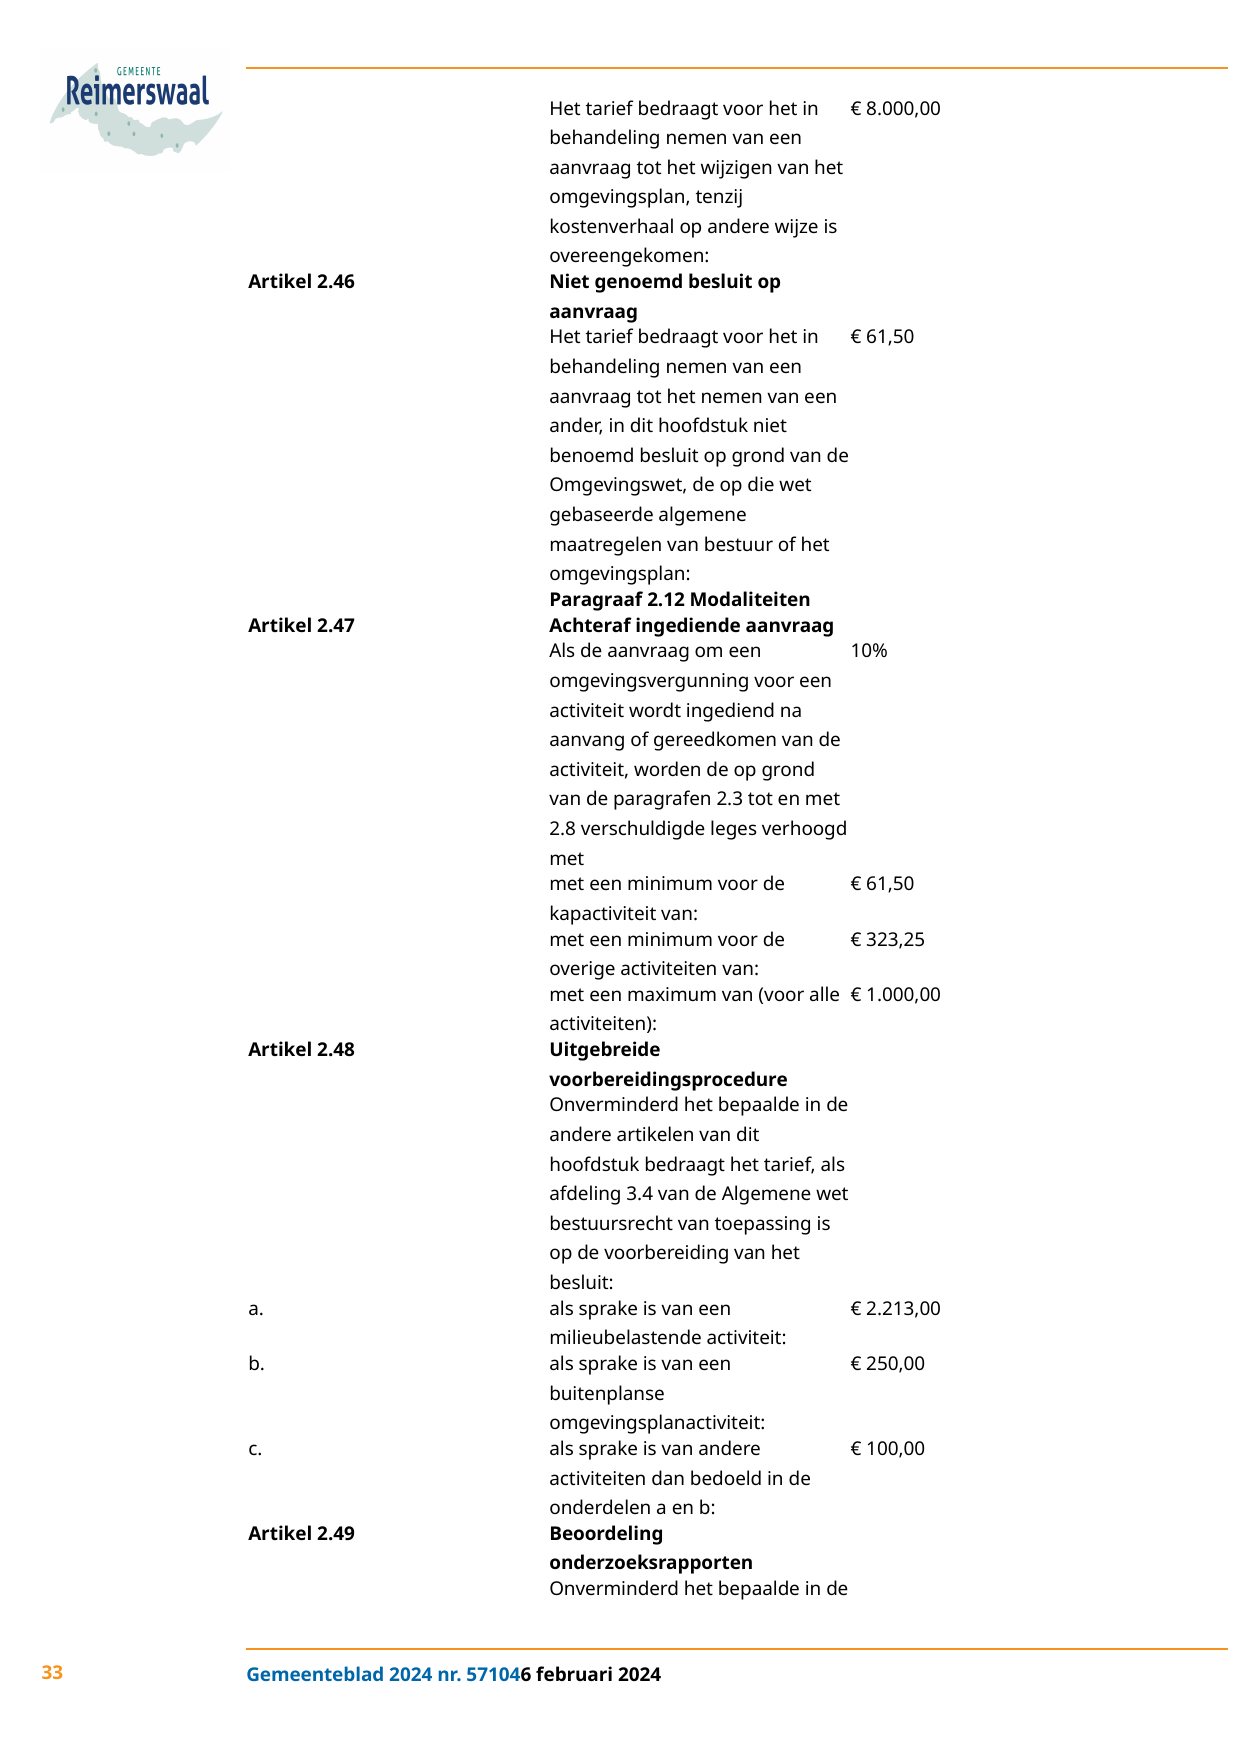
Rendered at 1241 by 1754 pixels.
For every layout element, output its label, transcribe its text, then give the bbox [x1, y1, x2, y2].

table_cell Paragraaf 2.12 Modaliteiten [549, 586, 850, 612]
table_cell als sprake is van een milieubelastende activiteit: [549, 1295, 850, 1350]
table_cell Als de aanvraag om een omgevingsvergunning voor een activiteit wordt ingediend na aanvang of gereedkomen van de activiteit, worden de op grond van de paragrafen 2.3 tot en met 2.8 verschuldigde leges verhoogd met [549, 638, 850, 870]
table_cell [248, 95, 549, 268]
table_cell € 61,50 [850, 870, 1152, 926]
table_cell [850, 269, 1152, 324]
table_cell met een minimum voor de kapactiviteit van: [549, 870, 850, 926]
table_cell Het tarief bedraagt voor het in behandeling nemen van een aanvraag tot het nemen van een ander, in dit hoofdstuk niet benoemd besluit op grond van de Omgevingswet, de op die wet gebaseerde algemene maatregelen van bestuur of het omgevingsplan: [549, 324, 850, 586]
picture [41, 47, 231, 172]
table_cell [850, 1036, 1152, 1092]
table_cell Artikel 2.49 [248, 1520, 549, 1575]
table_cell € 250,00 [850, 1350, 1152, 1435]
table_cell [850, 1575, 1152, 1601]
table_cell € 8.000,00 [850, 95, 1152, 268]
table_cell b. [248, 1350, 549, 1435]
table_cell [248, 981, 549, 1036]
table_cell als sprake is van andere activiteiten dan bedoeld in de onderdelen a en b: [549, 1435, 850, 1520]
table_cell [248, 1092, 549, 1295]
table_cell Artikel 2.47 [248, 612, 549, 638]
table_cell € 1.000,00 [850, 981, 1152, 1036]
table_cell Onverminderd het bepaalde in de andere artikelen van dit hoofdstuk bedraagt het tarief, als afdeling 3.4 van de Algemene wet bestuursrecht van toepassing is op de voorbereiding van het besluit: [549, 1092, 850, 1295]
table_cell Uitgebreide voorbereidingsprocedure [549, 1036, 850, 1092]
table_cell [248, 1575, 549, 1601]
table_cell Onverminderd het bepaalde in de [549, 1575, 850, 1601]
table_cell [248, 870, 549, 926]
table_cell [850, 1092, 1152, 1295]
table_cell Niet genoemd besluit op aanvraag [549, 269, 850, 324]
table_cell € 61,50 [850, 324, 1152, 586]
table_cell [248, 324, 549, 586]
table_cell Het tarief bedraagt voor het in behandeling nemen van een aanvraag tot het wijzigen van het omgevingsplan, tenzij kostenverhaal op andere wijze is overeengekomen: [549, 95, 850, 268]
table_cell met een minimum voor de overige activiteiten van: [549, 926, 850, 981]
table_cell Artikel 2.46 [248, 269, 549, 324]
table_cell [248, 926, 549, 981]
table_cell € 323,25 [850, 926, 1152, 981]
table_cell 10% [850, 638, 1152, 870]
table_cell [248, 638, 549, 870]
table_cell € 100,00 [850, 1435, 1152, 1520]
table_cell als sprake is van een buitenplanse omgevingsplanactiviteit: [549, 1350, 850, 1435]
table_cell [850, 612, 1152, 638]
table_cell [850, 586, 1152, 612]
table_cell [850, 1520, 1152, 1575]
table_cell c. [248, 1435, 549, 1520]
table_cell € 2.213,00 [850, 1295, 1152, 1350]
table_cell Achteraf ingediende aanvraag [549, 612, 850, 638]
table_cell a. [248, 1295, 549, 1350]
table_cell Beoordeling onderzoeksrapporten [549, 1520, 850, 1575]
table_cell [248, 586, 549, 612]
table_cell Artikel 2.48 [248, 1036, 549, 1092]
table_cell met een maximum van (voor alle activiteiten): [549, 981, 850, 1036]
